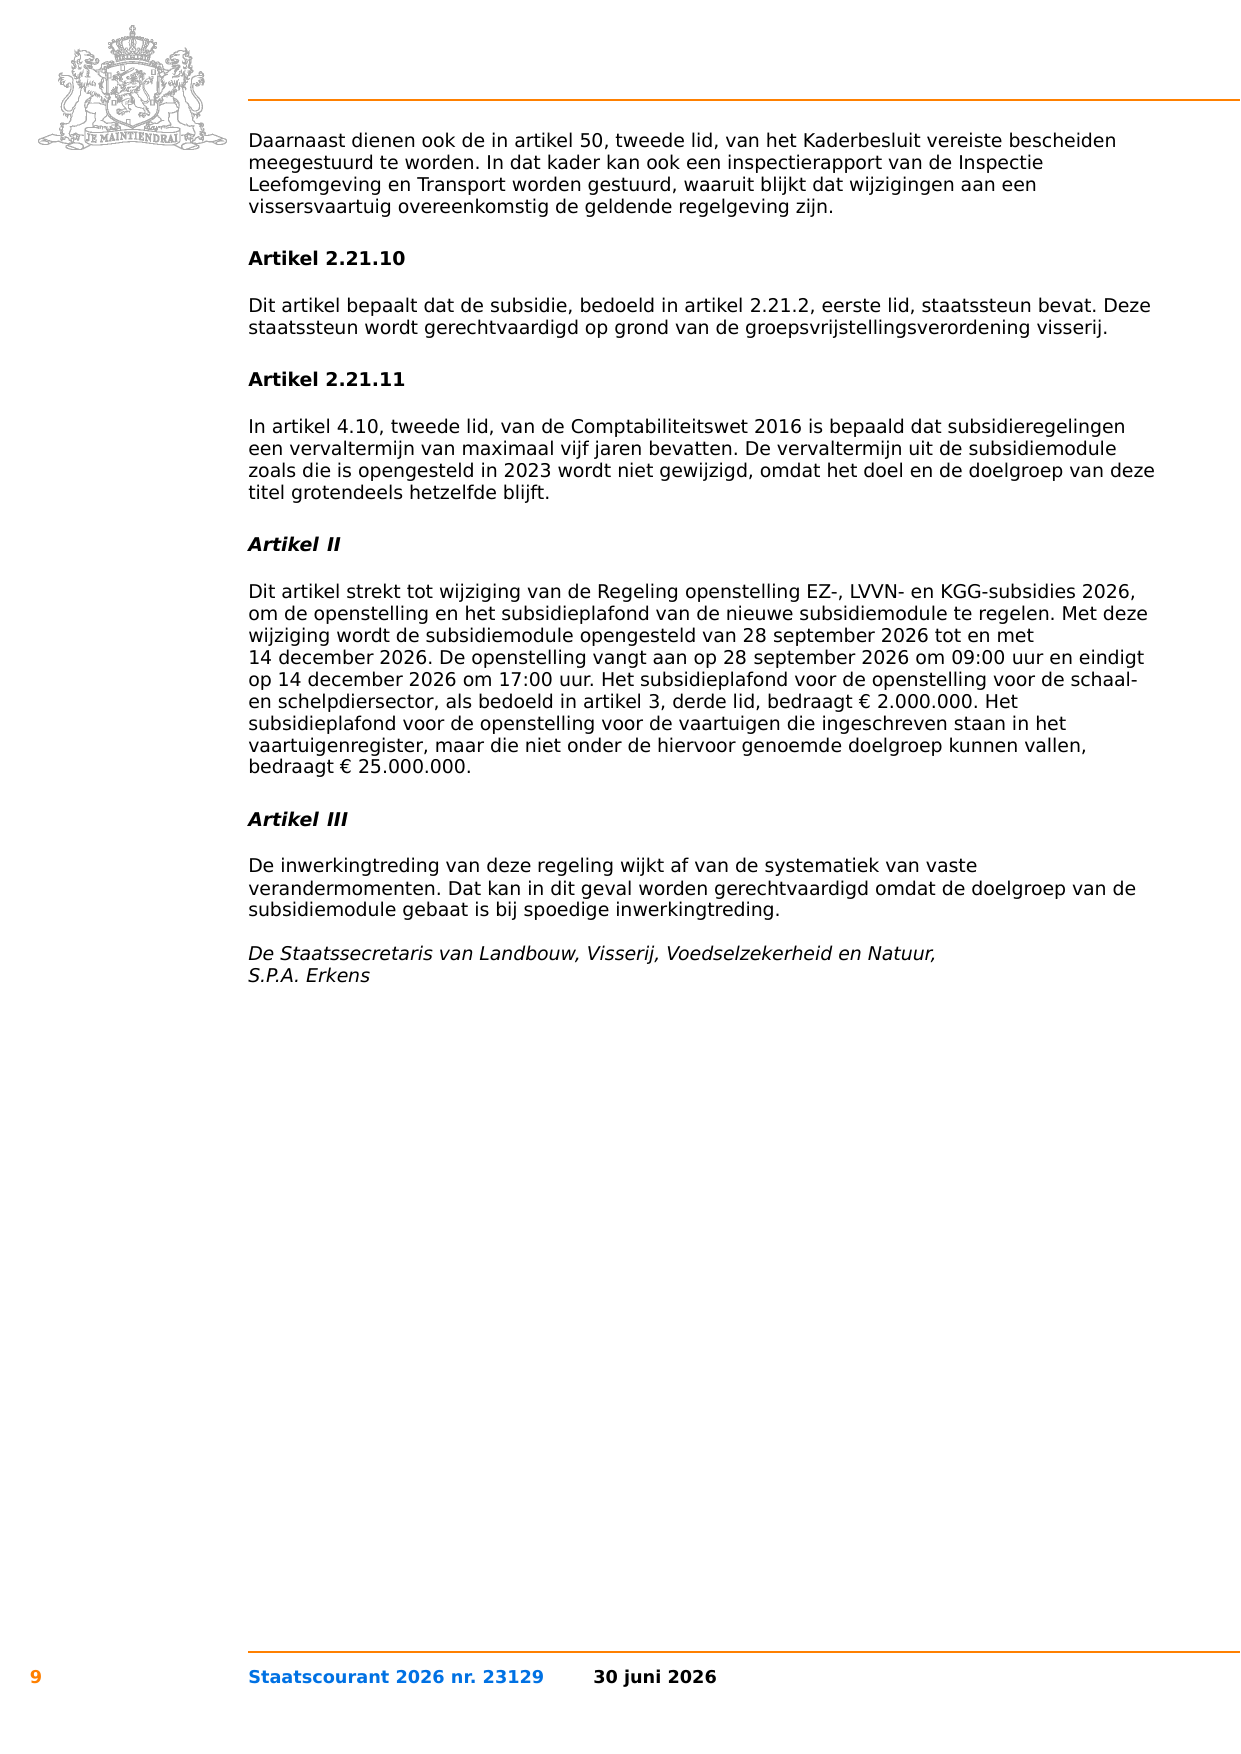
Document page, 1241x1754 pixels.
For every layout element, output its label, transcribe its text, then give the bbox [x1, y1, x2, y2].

text Dit artikel bepaalt dat de subsidie, bedoeld in artikel 2.21.2, eerste lid, staatssteun bevat. Deze staatssteun wordt gerechtvaardigd op grond van de groepsvrijstellingsverordening visserij. [248, 295, 1163, 339]
picture [38, 25, 227, 150]
text In artikel 4.10, tweede lid, van de Comptabiliteitswet 2016 is bepaald dat subsidieregelingen een vervaltermijn van maximaal vijf jaren bevatten. De vervaltermijn uit de subsidiemodule zoals die is opengesteld in 2023 wordt niet gewijzigd, omdat het doel en de doelgroep van deze titel grotendeels hetzelfde blijft. [248, 416, 1163, 504]
text Dit artikel strekt tot wijziging van de Regeling openstelling EZ-, LVVN- en KGG-subsidies 2026, om de openstelling en het subsidieplafond van de nieuwe subsidiemodule te regelen. Met deze wijziging wordt de subsidiemodule opengesteld van 28 september 2026 tot en met 14 december 2026. De openstelling vangt aan op 28 september 2026 om 09:00 uur en eindigt op 14 december 2026 om 17:00 uur. Het subsidieplafond voor de openstelling voor de schaal- en schelpdiersector, als bedoeld in artikel 3, derde lid, bedraagt € 2.000.000. Het subsidieplafond voor de openstelling voor de vaartuigen die ingeschreven staan in het vaartuigenregister, maar die niet onder de hiervoor genoemde doelgroep kunnen vallen, bedraagt € 25.000.000. [248, 581, 1163, 778]
subtitle Artikel 2.21.11 [248, 369, 1163, 391]
subtitle Artikel II [248, 534, 1163, 556]
text Daarnaast dienen ook de in artikel 50, tweede lid, van het Kaderbesluit vereiste bescheiden meegestuurd te worden. In dat kader kan ook een inspectierapport van de Inspectie Leefomgeving en Transport worden gestuurd, waaruit blijkt dat wijzigingen aan een vissersvaartuig overeenkomstig de geldende regelgeving zijn. [248, 130, 1163, 218]
text De inwerkingtreding van deze regeling wijkt af van de systematiek van vaste verandermomenten. Dat kan in dit geval worden gerechtvaardigd omdat de doelgroep van de subsidiemodule gebaat is bij spoedige inwerkingtreding. [248, 855, 1163, 921]
subtitle Artikel 2.21.10 [248, 248, 1163, 270]
subtitle Artikel III [248, 808, 1163, 830]
text De Staatssecretaris van Landbouw, Visserij, Voedselzekerheid en Natuur, S.P.A. Erkens [248, 943, 1163, 987]
